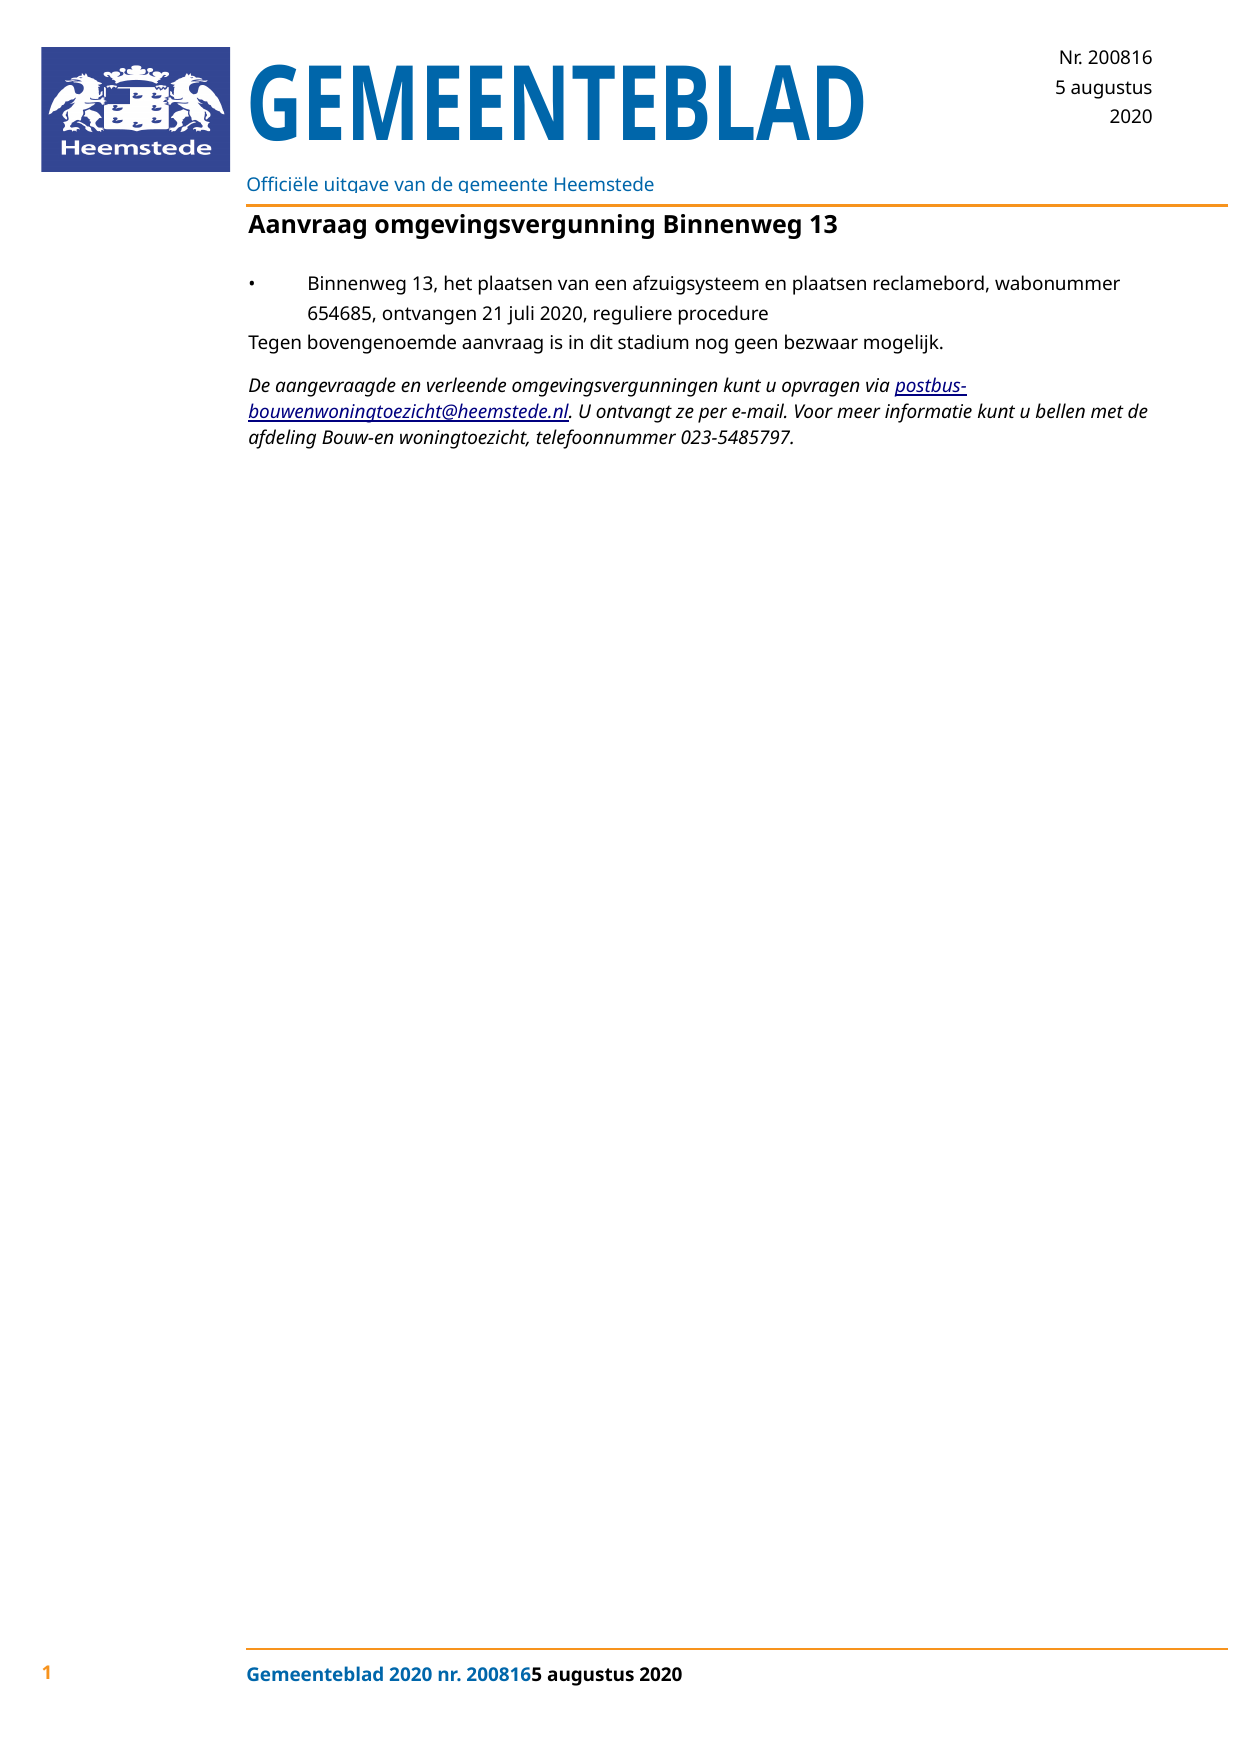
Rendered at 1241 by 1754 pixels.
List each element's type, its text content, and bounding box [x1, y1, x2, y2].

picture [41, 47, 231, 172]
text De aangevraagde en verleende omgevingsvergunningen kunt u opvragen via postbus-bouwenwoningtoezicht@heemstede.nl. U ontvangt ze per e-mail. Voor meer informatie kunt u bellen met de afdeling Bouw-en woningtoezicht, telefoonnummer 023-5485797. [248, 373, 1152, 450]
text Aanvraag omgevingsvergunning Binnenweg 13 [248, 207, 1152, 241]
list Binnenweg 13, het plaatsen van een afzuigsysteem en plaatsen reclamebord, wabonummer 654685, ontvangen 21 juli 2020, reguliere procedure [248, 270, 1152, 326]
text Tegen bovengenoemde aanvraag is in dit stadium nog geen bezwaar mogelijk. [248, 329, 1152, 355]
